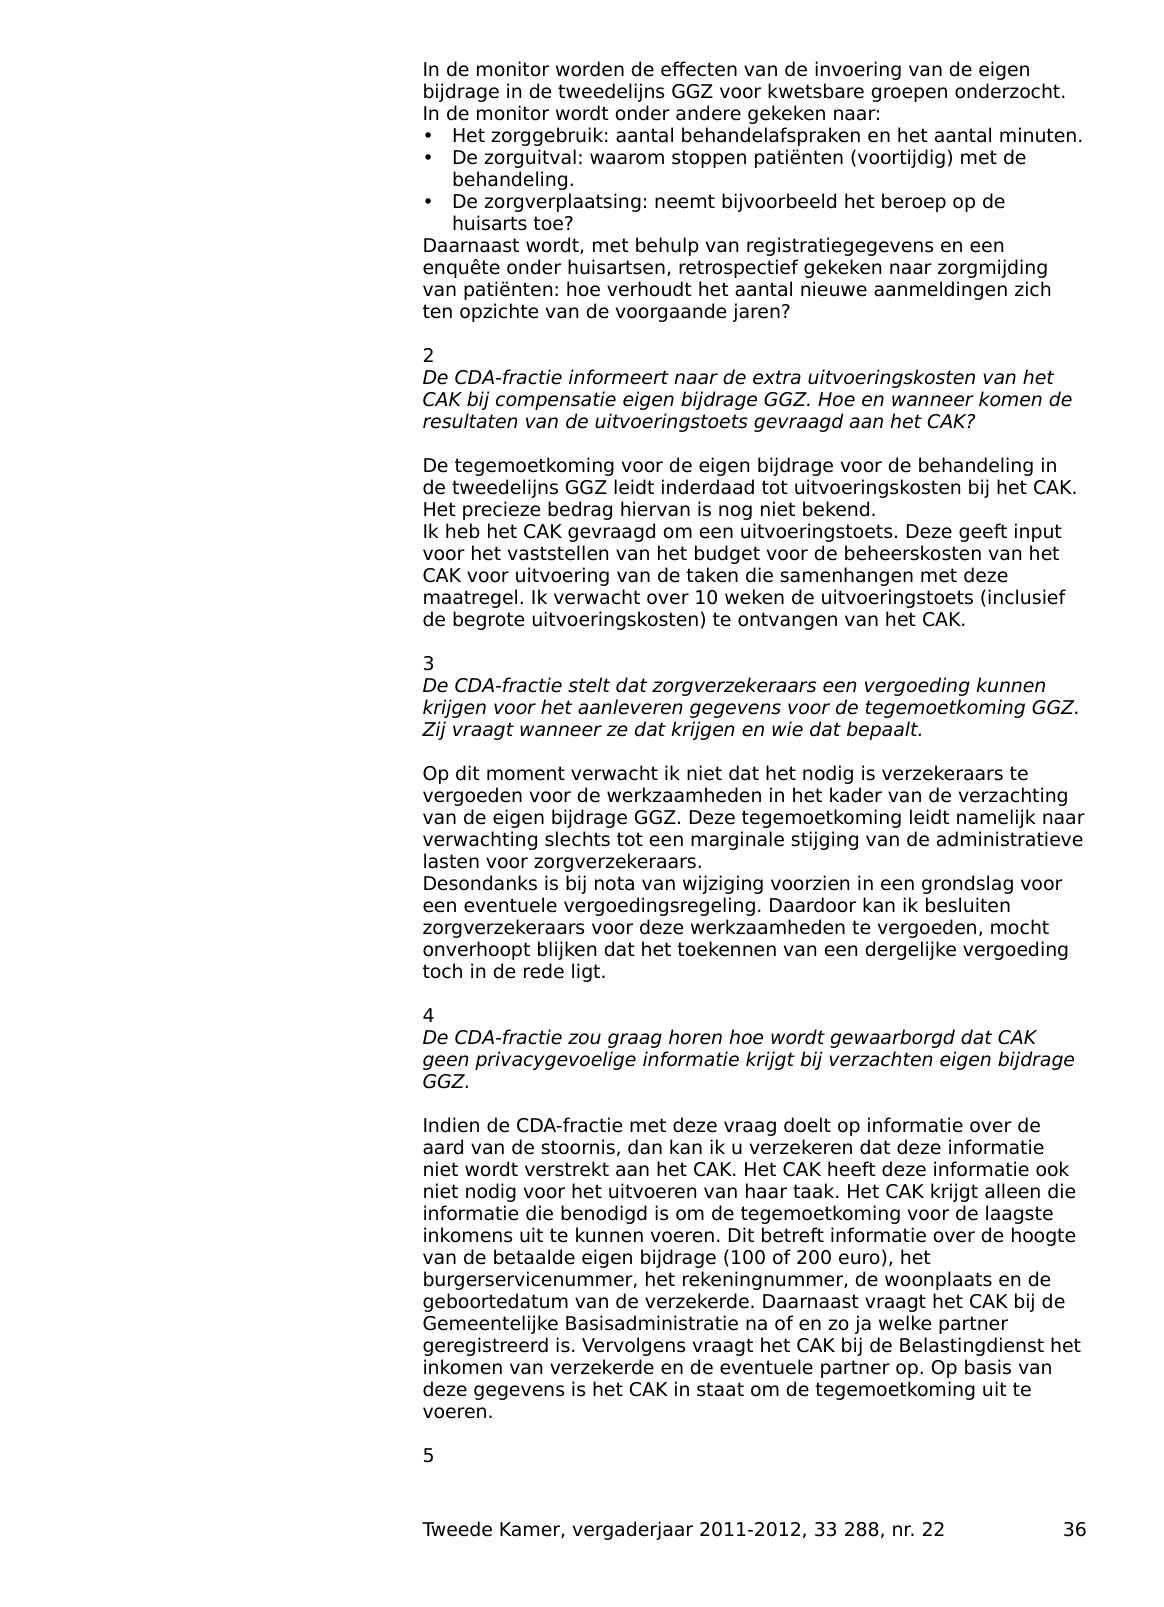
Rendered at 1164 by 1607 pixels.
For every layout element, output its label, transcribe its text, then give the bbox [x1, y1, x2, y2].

text De CDA-fractie stelt dat zorgverzekeraars een vergoeding kunnen krijgen voor het aanleveren gegevens voor de tegemoetkoming GGZ. Zij vraagt wanneer ze dat krijgen en wie dat bepaalt. [422, 675, 1087, 741]
text • De zorguitval: waarom stoppen patiënten (voortijdig) met de behandeling. [422, 147, 1087, 191]
text • Het zorggebruik: aantal behandelafspraken en het aantal minuten. [422, 125, 1087, 147]
text Daarnaast wordt, met behulp van registratiegegevens en een enquête onder huisartsen, retrospectief gekeken naar zorgmijding van patiënten: hoe verhoudt het aantal nieuwe aanmeldingen zich ten opzichte van de voorgaande jaren? [422, 235, 1087, 323]
text De tegemoetkoming voor de eigen bijdrage voor de behandeling in de tweedelijns GGZ leidt inderdaad tot uitvoeringskosten bij het CAK. Het precieze bedrag hiervan is nog niet bekend. [422, 455, 1087, 521]
text 4 [422, 1005, 1087, 1027]
text 2 [422, 345, 1087, 367]
text 5 [422, 1445, 1087, 1467]
text Ik heb het CAK gevraagd om een uitvoeringstoets. Deze geeft input voor het vaststellen van het budget voor de beheerskosten van het CAK voor uitvoering van de taken die samenhangen met deze maatregel. Ik verwacht over 10 weken de uitvoeringstoets (inclusief de begrote uitvoeringskosten) te ontvangen van het CAK. [422, 521, 1087, 631]
text • De zorgverplaatsing: neemt bijvoorbeeld het beroep op de huisarts toe? [422, 191, 1087, 235]
text In de monitor worden de effecten van de invoering van de eigen bijdrage in de tweedelijns GGZ voor kwetsbare groepen onderzocht. In de monitor wordt onder andere gekeken naar: [422, 59, 1087, 125]
text Desondanks is bij nota van wijziging voorzien in een grondslag voor een eventuele vergoedingsregeling. Daardoor kan ik besluiten zorgverzekeraars voor deze werkzaamheden te vergoeden, mocht onverhoopt blijken dat het toekennen van een dergelijke vergoeding toch in de rede ligt. [422, 873, 1087, 983]
text De CDA-fractie informeert naar de extra uitvoeringskosten van het CAK bij compensatie eigen bijdrage GGZ. Hoe en wanneer komen de resultaten van de uitvoeringstoets gevraagd aan het CAK? [422, 367, 1087, 433]
text 3 [422, 653, 1087, 675]
text De CDA-fractie zou graag horen hoe wordt gewaarborgd dat CAK geen privacygevoelige informatie krijgt bij verzachten eigen bijdrage GGZ. [422, 1027, 1087, 1093]
text Indien de CDA-fractie met deze vraag doelt op informatie over de aard van de stoornis, dan kan ik u verzekeren dat deze informatie niet wordt verstrekt aan het CAK. Het CAK heeft deze informatie ook niet nodig voor het uitvoeren van haar taak. Het CAK krijgt alleen die informatie die benodigd is om de tegemoetkoming voor de laagste inkomens uit te kunnen voeren. Dit betreft informatie over de hoogte van de betaalde eigen bijdrage (100 of 200 euro), het burgerservicenummer, het rekeningnummer, de woonplaats en de geboortedatum van de verzekerde. Daarnaast vraagt het CAK bij de Gemeentelijke Basisadministratie na of en zo ja welke partner geregistreerd is. Vervolgens vraagt het CAK bij de Belastingdienst het inkomen van verzekerde en de eventuele partner op. Op basis van deze gegevens is het CAK in staat om de tegemoetkoming uit te voeren. [422, 1115, 1087, 1423]
text Op dit moment verwacht ik niet dat het nodig is verzekeraars te vergoeden voor de werkzaamheden in het kader van de verzachting van de eigen bijdrage GGZ. Deze tegemoetkoming leidt namelijk naar verwachting slechts tot een marginale stijging van de administratieve lasten voor zorgverzekeraars. [422, 763, 1087, 873]
